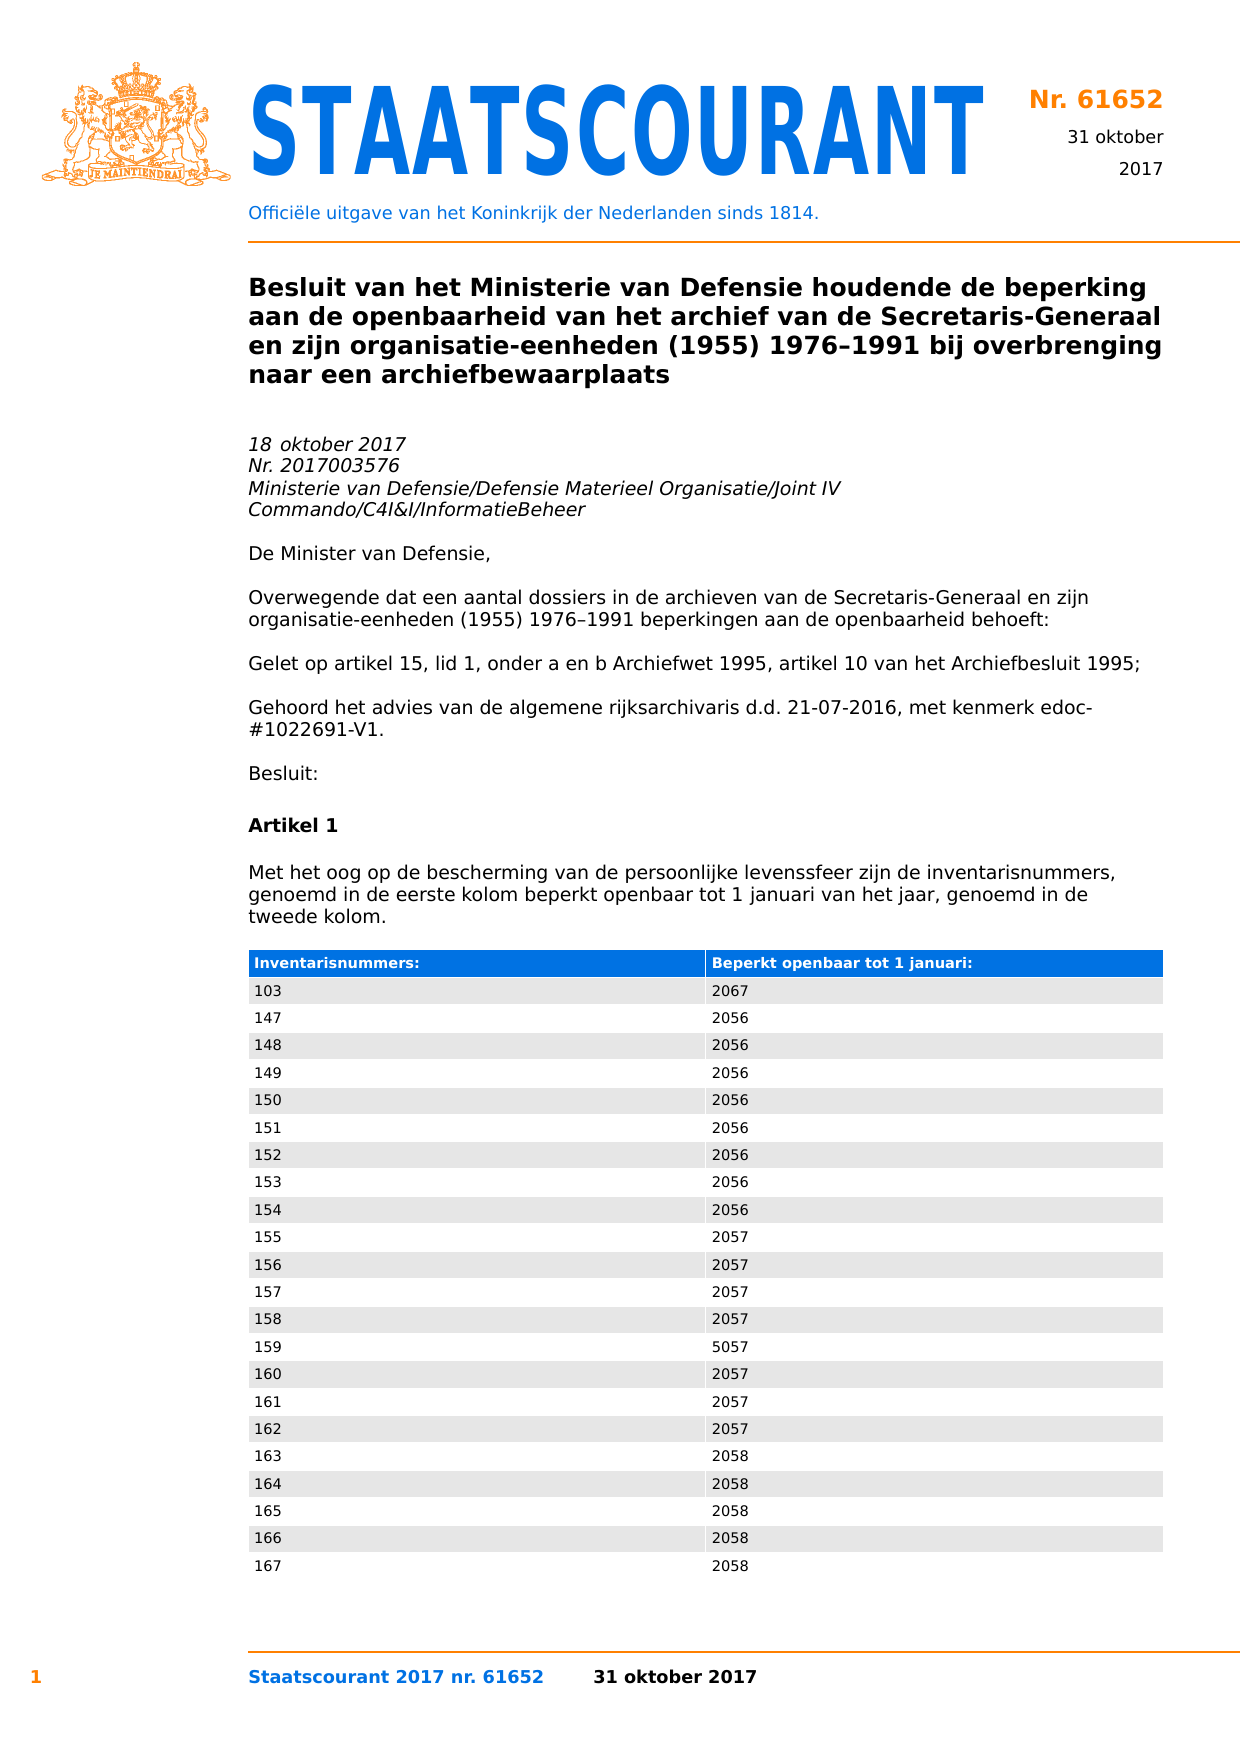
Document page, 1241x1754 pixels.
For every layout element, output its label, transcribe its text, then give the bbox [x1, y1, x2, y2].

text Gelet op artikel 15, lid 1, onder a en b Archiefwet 1995, artikel 10 van het Archiefbesluit 1995; [248, 653, 1163, 675]
table_cell 2058 [706, 1444, 1163, 1470]
table_cell 2056 [706, 1115, 1163, 1141]
table_cell 5057 [706, 1334, 1163, 1360]
table_cell 152 [249, 1142, 705, 1168]
table_cell Officiële uitgave van het Koninkrijk der Nederlanden sinds 1814. [248, 203, 1240, 241]
table_cell 163 [249, 1444, 705, 1470]
table_cell 157 [249, 1279, 705, 1306]
picture [41, 62, 231, 186]
table_cell 149 [249, 1060, 705, 1086]
table_cell 31 oktober [998, 121, 1240, 153]
table_cell 154 [249, 1197, 705, 1223]
text Overwegende dat een aantal dossiers in de archieven van de Secretaris-Generaal en zijn organisatie-eenheden (1955) 1976–1991 beperkingen aan de openbaarheid behoeft: [248, 587, 1163, 631]
table_cell 2058 [706, 1498, 1163, 1525]
table_cell 164 [249, 1471, 705, 1497]
table_cell 2058 [706, 1526, 1163, 1552]
table_cell 147 [249, 1005, 705, 1032]
table_cell 2057 [706, 1279, 1163, 1306]
table_cell 159 [249, 1334, 705, 1360]
table_cell 153 [249, 1170, 705, 1196]
text 18 oktober 2017 [248, 433, 1163, 455]
table_cell 165 [249, 1498, 705, 1525]
text Gehoord het advies van de algemene rijksarchivaris d.d. 21-07-2016, met kenmerk edoc-#1022691-V1. [248, 697, 1163, 741]
table_header Inventarisnummers: [249, 950, 705, 977]
table_cell 103 [249, 978, 705, 1004]
table_header STAATSCOURANT [248, 62, 998, 203]
table_cell 2058 [706, 1471, 1163, 1497]
table_cell 151 [249, 1115, 705, 1141]
table_cell 162 [249, 1416, 705, 1442]
table_cell 161 [249, 1389, 705, 1415]
table_cell 2057 [706, 1307, 1163, 1333]
table_cell 2056 [706, 1142, 1163, 1168]
table_cell 148 [249, 1033, 705, 1059]
table_header [25, 62, 248, 241]
table_cell 2056 [706, 1170, 1163, 1196]
table_cell 2056 [706, 1060, 1163, 1086]
table_header Beperkt openbaar tot 1 januari: [706, 950, 1163, 977]
table_cell 2017 [998, 153, 1240, 203]
table_cell 156 [249, 1252, 705, 1278]
table_cell 2056 [706, 1033, 1163, 1059]
subtitle Besluit van het Ministerie van Defensie houdende de beperking aan de openbaarheid van het archief van de Secretaris-Generaal en zijn organisatie-eenheden (1955) 1976–1991 bij overbrenging naar een archiefbewaarplaats [248, 273, 1163, 390]
text Ministerie van Defensie/Defensie Materieel Organisatie/Joint IV Commando/C4I&I/InformatieBeheer [248, 477, 1163, 521]
table_cell 155 [249, 1224, 705, 1251]
table_cell 2056 [706, 1088, 1163, 1114]
table_cell 150 [249, 1088, 705, 1114]
table_cell 158 [249, 1307, 705, 1333]
table_cell 160 [249, 1361, 705, 1388]
table_cell 2057 [706, 1252, 1163, 1278]
subtitle Artikel 1 [248, 814, 1163, 837]
text Met het oog op de bescherming van de persoonlijke levenssfeer zijn de inventarisnummers, genoemd in de eerste kolom beperkt openbaar tot 1 januari van het jaar, genoemd in de tweede kolom. [248, 862, 1163, 927]
table_cell 2058 [706, 1553, 1163, 1579]
table_cell 2056 [706, 1005, 1163, 1032]
text De Minister van Defensie, [248, 543, 1163, 565]
table_cell 2067 [706, 978, 1163, 1004]
table_cell 2057 [706, 1361, 1163, 1388]
table_header Nr. 61652 [998, 62, 1240, 121]
table_cell 2057 [706, 1389, 1163, 1415]
table_cell 2057 [706, 1416, 1163, 1442]
text Besluit: [248, 763, 1163, 784]
table_cell 166 [249, 1526, 705, 1552]
text Nr. 2017003576 [248, 455, 1163, 477]
table_cell 167 [249, 1553, 705, 1579]
table_cell 2056 [706, 1197, 1163, 1223]
table_cell 2057 [706, 1224, 1163, 1251]
